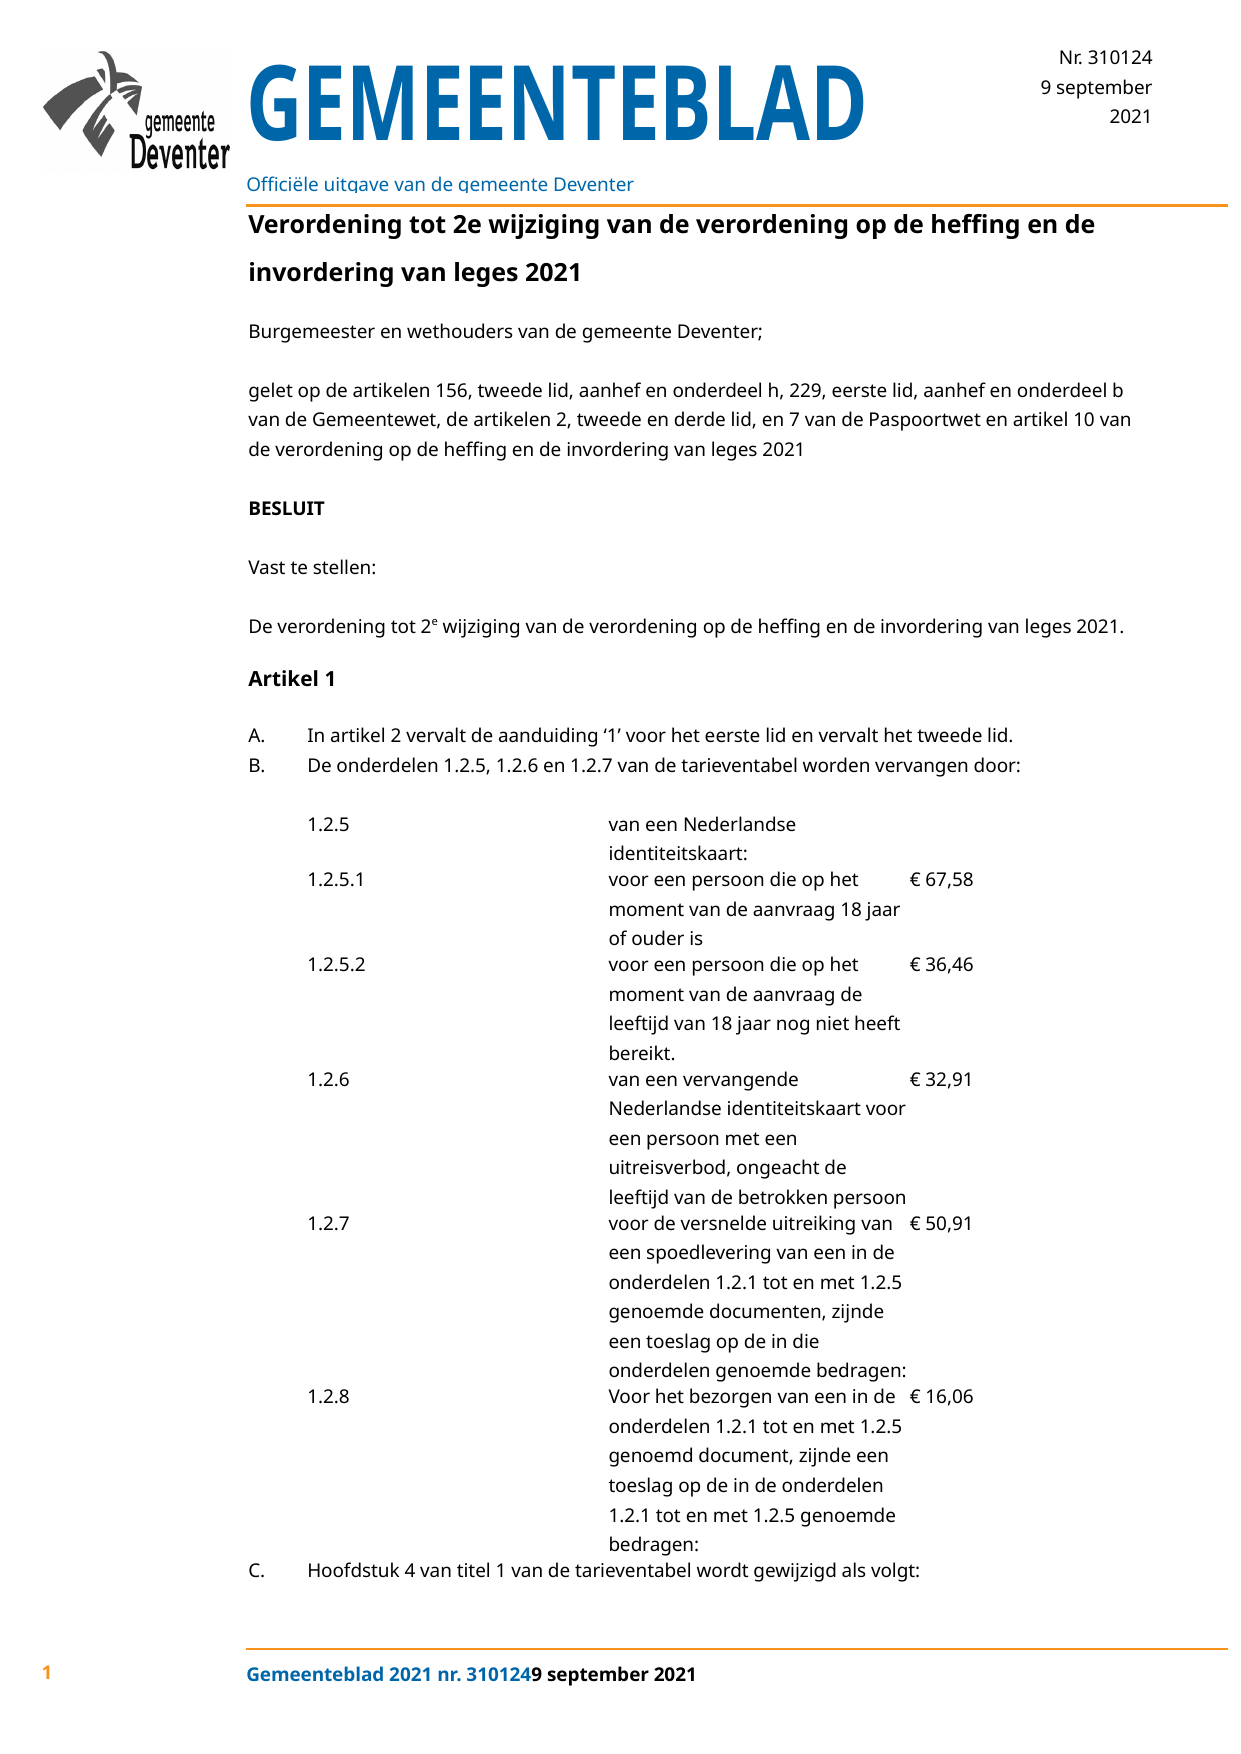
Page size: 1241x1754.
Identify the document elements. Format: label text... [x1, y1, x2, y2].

table_cell 1.2.6 [307, 1066, 608, 1210]
table_cell 1.2.8 [307, 1384, 608, 1557]
text Vast te stellen: [248, 554, 1152, 580]
table_header [910, 811, 1211, 866]
table_header 1.2.5 [307, 811, 608, 866]
table_header van een Nederlandse identiteitskaart: [608, 811, 909, 866]
table_cell voor een persoon die op het moment van de aanvraag 18 jaar of ouder is [608, 866, 909, 951]
table_cell van een vervangende Nederlandse identiteitskaart voor een persoon met een uitreisverbod, ongeacht de leeftijd van de betrokken persoon [608, 1066, 909, 1210]
table_cell 1.2.5.2 [307, 951, 608, 1066]
table_cell € 67,58 [910, 866, 1211, 951]
table_cell voor de versnelde uitreiking van een spoedlevering van een in de onderdelen 1.2.1 tot en met 1.2.5 genoemde documenten, zijnde een toeslag op de in die onderdelen genoemde bedragen: [608, 1210, 909, 1383]
list Hoofdstuk 4 van titel 1 van de tarieventabel wordt gewijzigd als volgt: [248, 1557, 1152, 1583]
text Artikel 1 [248, 664, 1152, 693]
table_cell € 32,91 [910, 1066, 1211, 1210]
list De onderdelen 1.2.5, 1.2.6 en 1.2.7 van de tarieventabel worden vervangen door: [248, 752, 1152, 777]
text Verordening tot 2e wijziging van de verordening op de heffing en de invordering van leges 2021 [248, 207, 1152, 288]
table_cell 1.2.7 [307, 1210, 608, 1383]
text De verordening tot 2e wijziging van de verordening op de heffing en de invordering van leges 2021. [248, 614, 1152, 639]
picture [41, 47, 231, 172]
table_cell 1.2.5.1 [307, 866, 608, 951]
table_cell Voor het bezorgen van een in de onderdelen 1.2.1 tot en met 1.2.5 genoemd document, zijnde een toeslag op de in de onderdelen 1.2.1 tot en met 1.2.5 genoemde bedragen: [608, 1384, 909, 1557]
table_cell € 36,46 [910, 951, 1211, 1066]
text Burgemeester en wethouders van de gemeente Deventer; [248, 318, 1152, 344]
table_cell voor een persoon die op het moment van de aanvraag de leeftijd van 18 jaar nog niet heeft bereikt. [608, 951, 909, 1066]
table_cell € 50,91 [910, 1210, 1211, 1383]
text gelet op de artikelen 156, tweede lid, aanhef en onderdeel h, 229, eerste lid, aanhef en onderdeel b van de Gemeentewet, de artikelen 2, tweede en derde lid, en 7 van de Paspoortwet en artikel 10 van de verordening op de heffing en de invordering van leges 2021 [248, 377, 1152, 462]
table_cell € 16,06 [910, 1384, 1211, 1557]
list In artikel 2 vervalt de aanduiding ‘1’ voor het eerste lid en vervalt het tweede lid. [248, 722, 1152, 748]
text BESLUIT [248, 495, 1152, 521]
